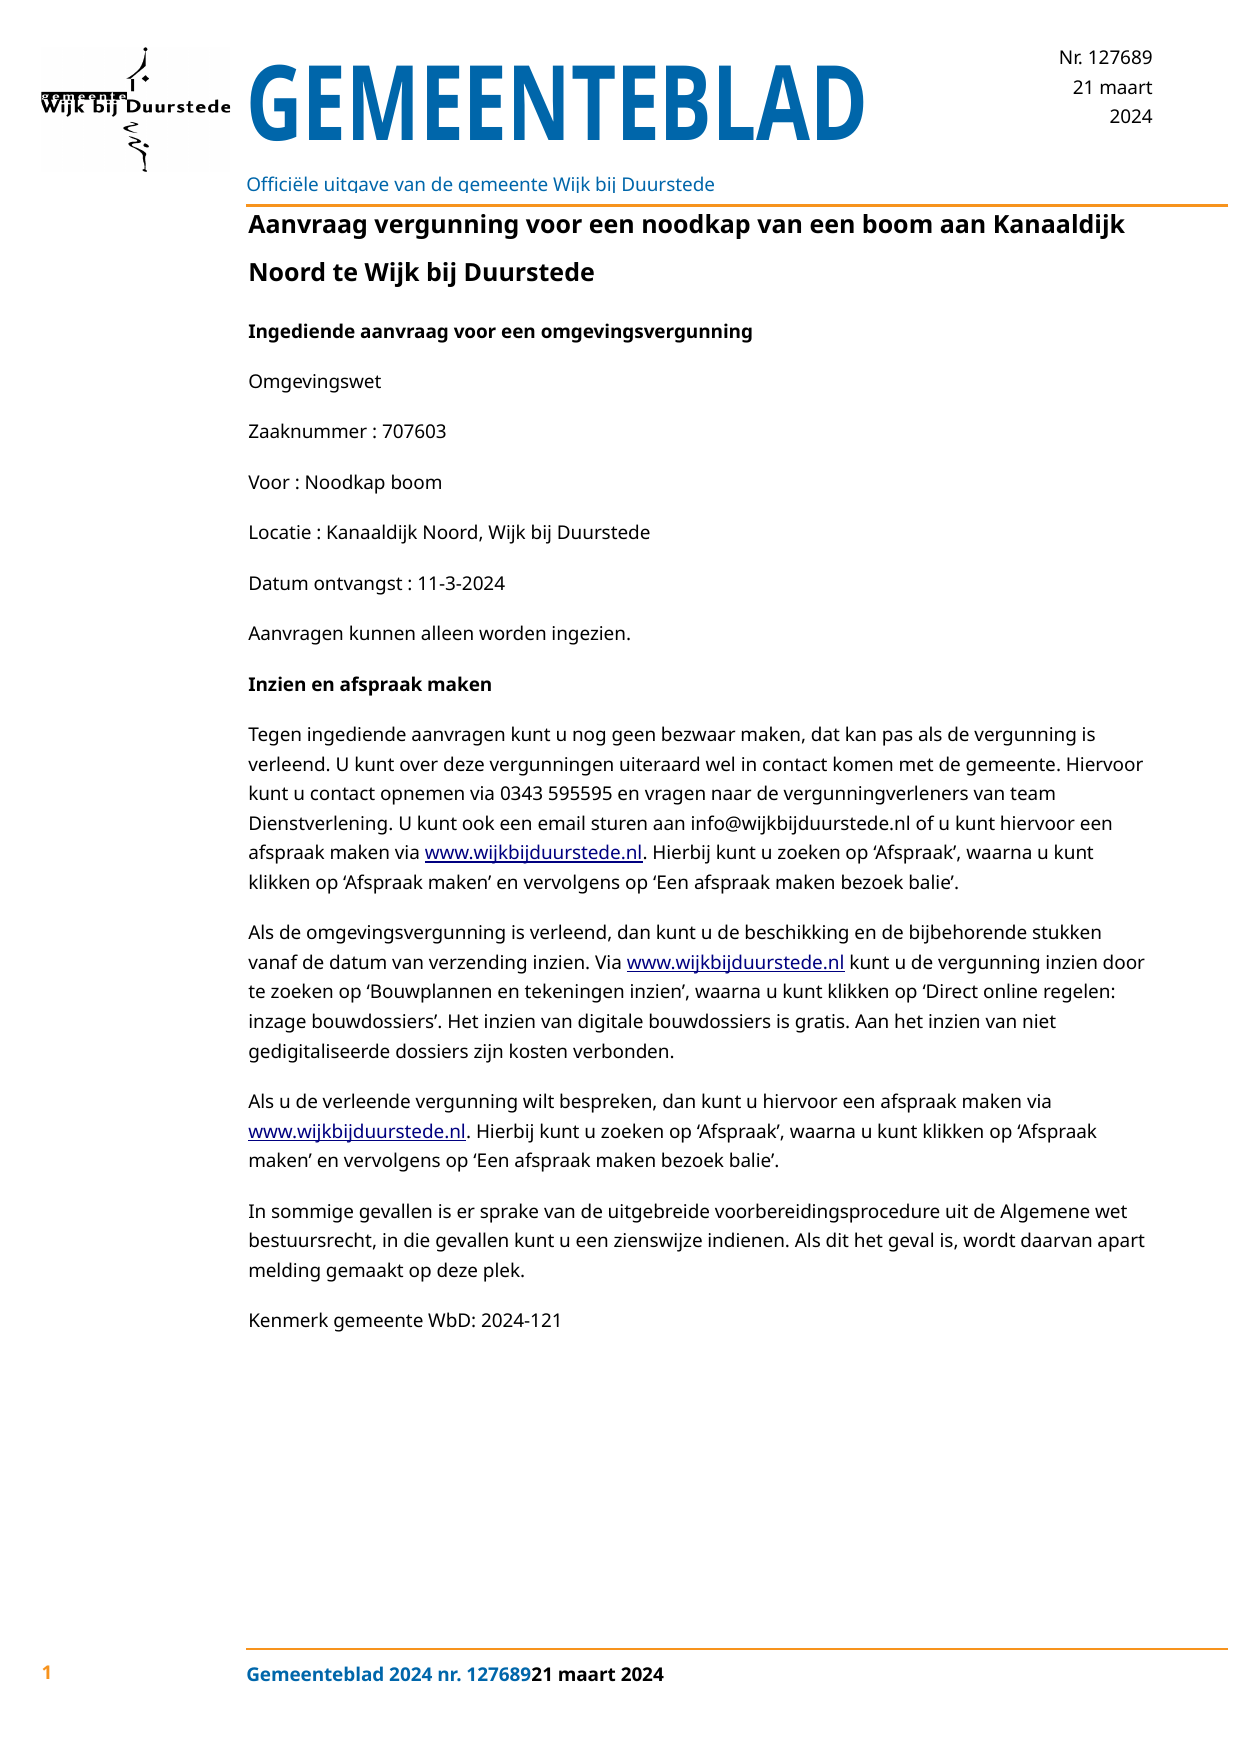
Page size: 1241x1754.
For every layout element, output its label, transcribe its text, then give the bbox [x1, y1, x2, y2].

text Als de omgevingsvergunning is verleend, dan kunt u de beschikking en de bijbehorende stukken vanaf de datum van verzending inzien. Via www.wijkbijduurstede.nl kunt u de vergunning inzien door te zoeken op ‘Bouwplannen en tekeningen inzien’, waarna u kunt klikken op ‘Direct online regelen: inzage bouwdossiers’. Het inzien van digitale bouwdossiers is gratis. Aan het inzien van niet gedigitaliseerde dossiers zijn kosten verbonden. [248, 919, 1152, 1064]
text In sommige gevallen is er sprake van de uitgebreide voorbereidingsprocedure uit de Algemene wet bestuursrecht, in die gevallen kunt u een zienswijze indienen. Als dit het geval is, wordt daarvan apart melding gemaakt op deze plek. [248, 1198, 1152, 1283]
text Datum ontvangst : 11-3-2024 [248, 570, 1152, 596]
text Aanvraag vergunning voor een noodkap van een boom aan Kanaaldijk Noord te Wijk bij Duurstede [248, 207, 1152, 288]
text Omgevingswet [248, 368, 1152, 394]
text Inzien en afspraak maken [248, 671, 1152, 697]
picture [41, 47, 231, 172]
text Tegen ingediende aanvragen kunt u nog geen bezwaar maken, dat kan pas als de vergunning is verleend. U kunt over deze vergunningen uiteraard wel in contact komen met de gemeente. Hiervoor kunt u contact opnemen via 0343 595595 en vragen naar de vergunningverleners van team Dienstverlening. U kunt ook een email sturen aan info@wijkbijduurstede.nl of u kunt hiervoor een afspraak maken via www.wijkbijduurstede.nl. Hierbij kunt u zoeken op ‘Afspraak’, waarna u kunt klikken op ‘Afspraak maken’ en vervolgens op ‘Een afspraak maken bezoek balie’. [248, 721, 1152, 895]
text Zaaknummer : 707603 [248, 419, 1152, 444]
text Ingediende aanvraag voor een omgevingsvergunning [248, 318, 1152, 344]
text Locatie : Kanaaldijk Noord, Wijk bij Duurstede [248, 519, 1152, 545]
text Als u de verleende vergunning wilt bespreken, dan kunt u hiervoor een afspraak maken via www.wijkbijduurstede.nl. Hierbij kunt u zoeken op ‘Afspraak’, waarna u kunt klikken op ‘Afspraak maken’ en vervolgens op ‘Een afspraak maken bezoek balie’. [248, 1088, 1152, 1173]
text Kenmerk gemeente WbD: 2024-121 [248, 1307, 1152, 1333]
text Voor : Noodkap boom [248, 469, 1152, 495]
text Aanvragen kunnen alleen worden ingezien. [248, 620, 1152, 646]
